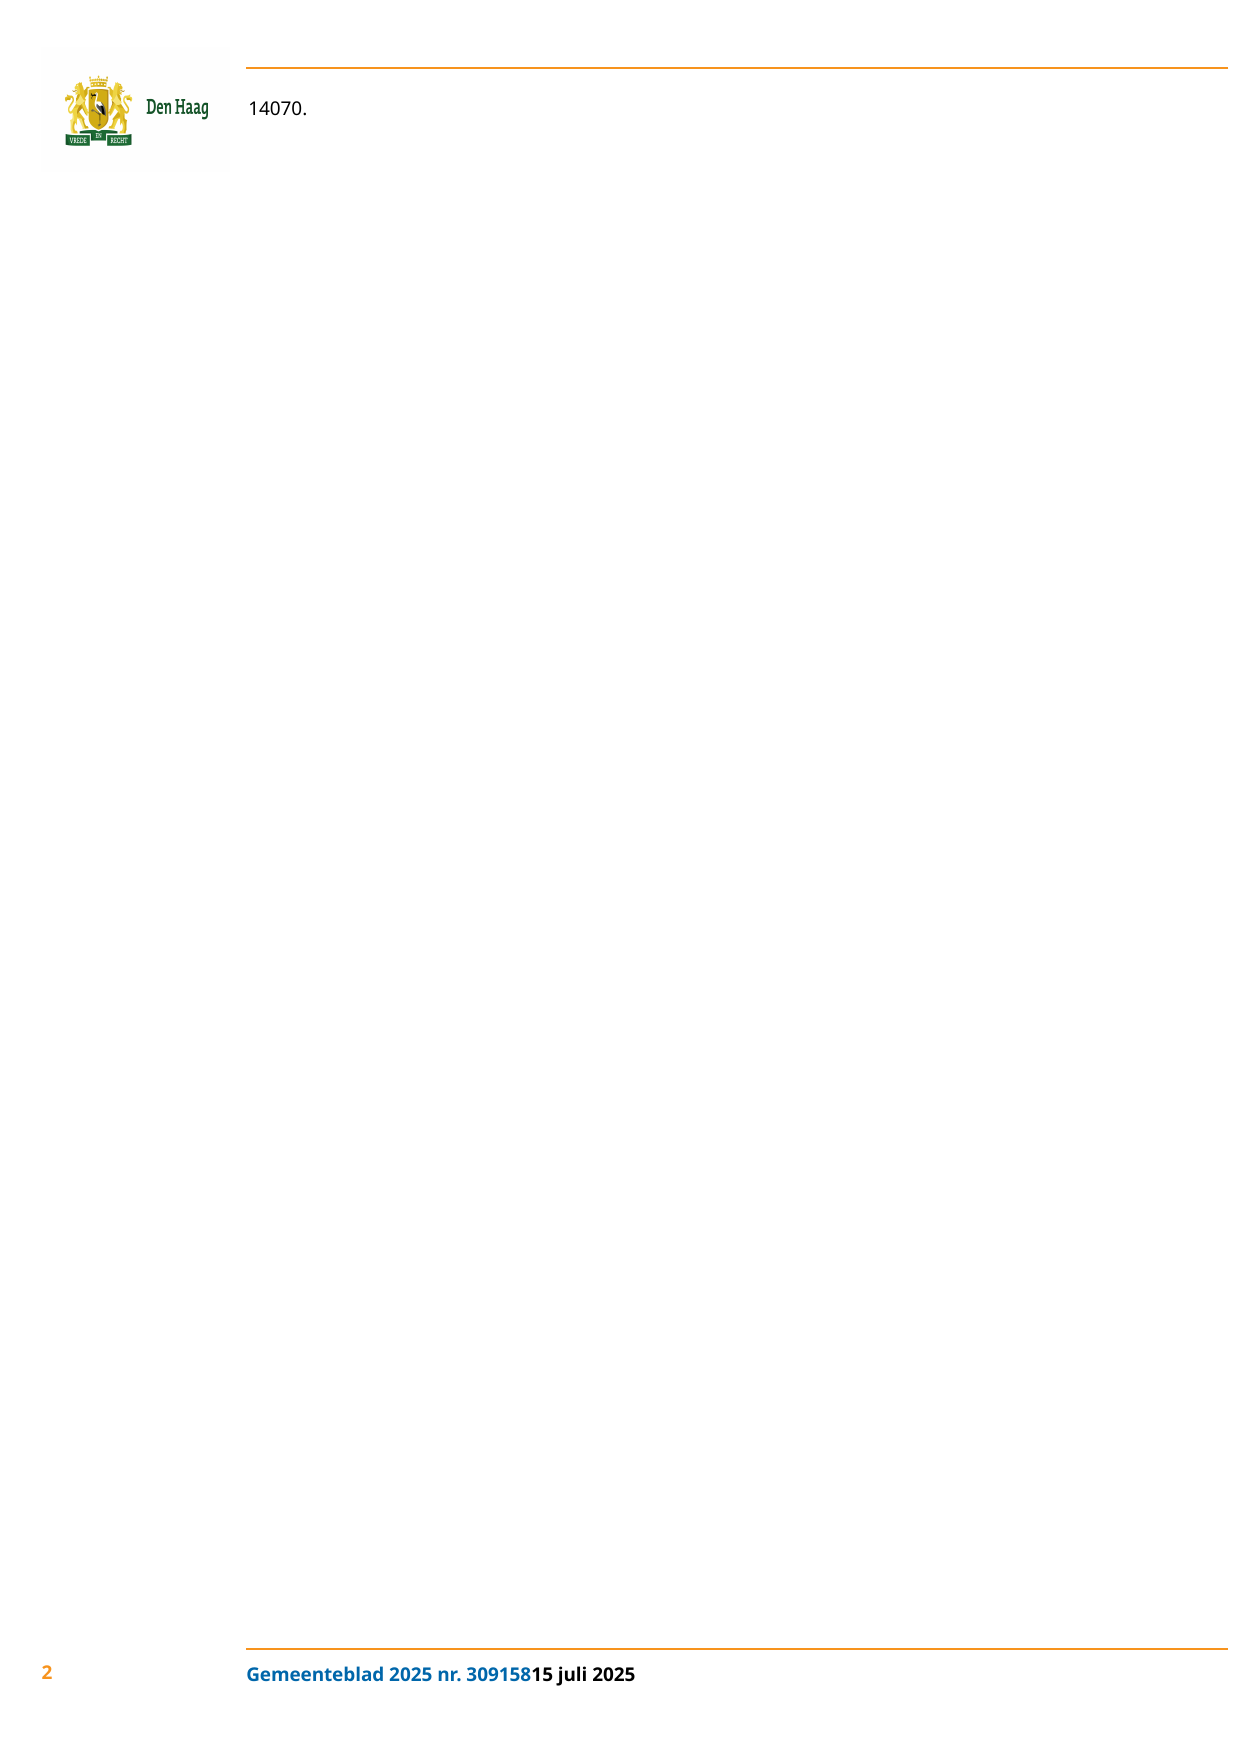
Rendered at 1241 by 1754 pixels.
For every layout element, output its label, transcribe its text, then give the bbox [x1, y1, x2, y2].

text 14070. [248, 95, 1152, 121]
picture [41, 47, 231, 172]
